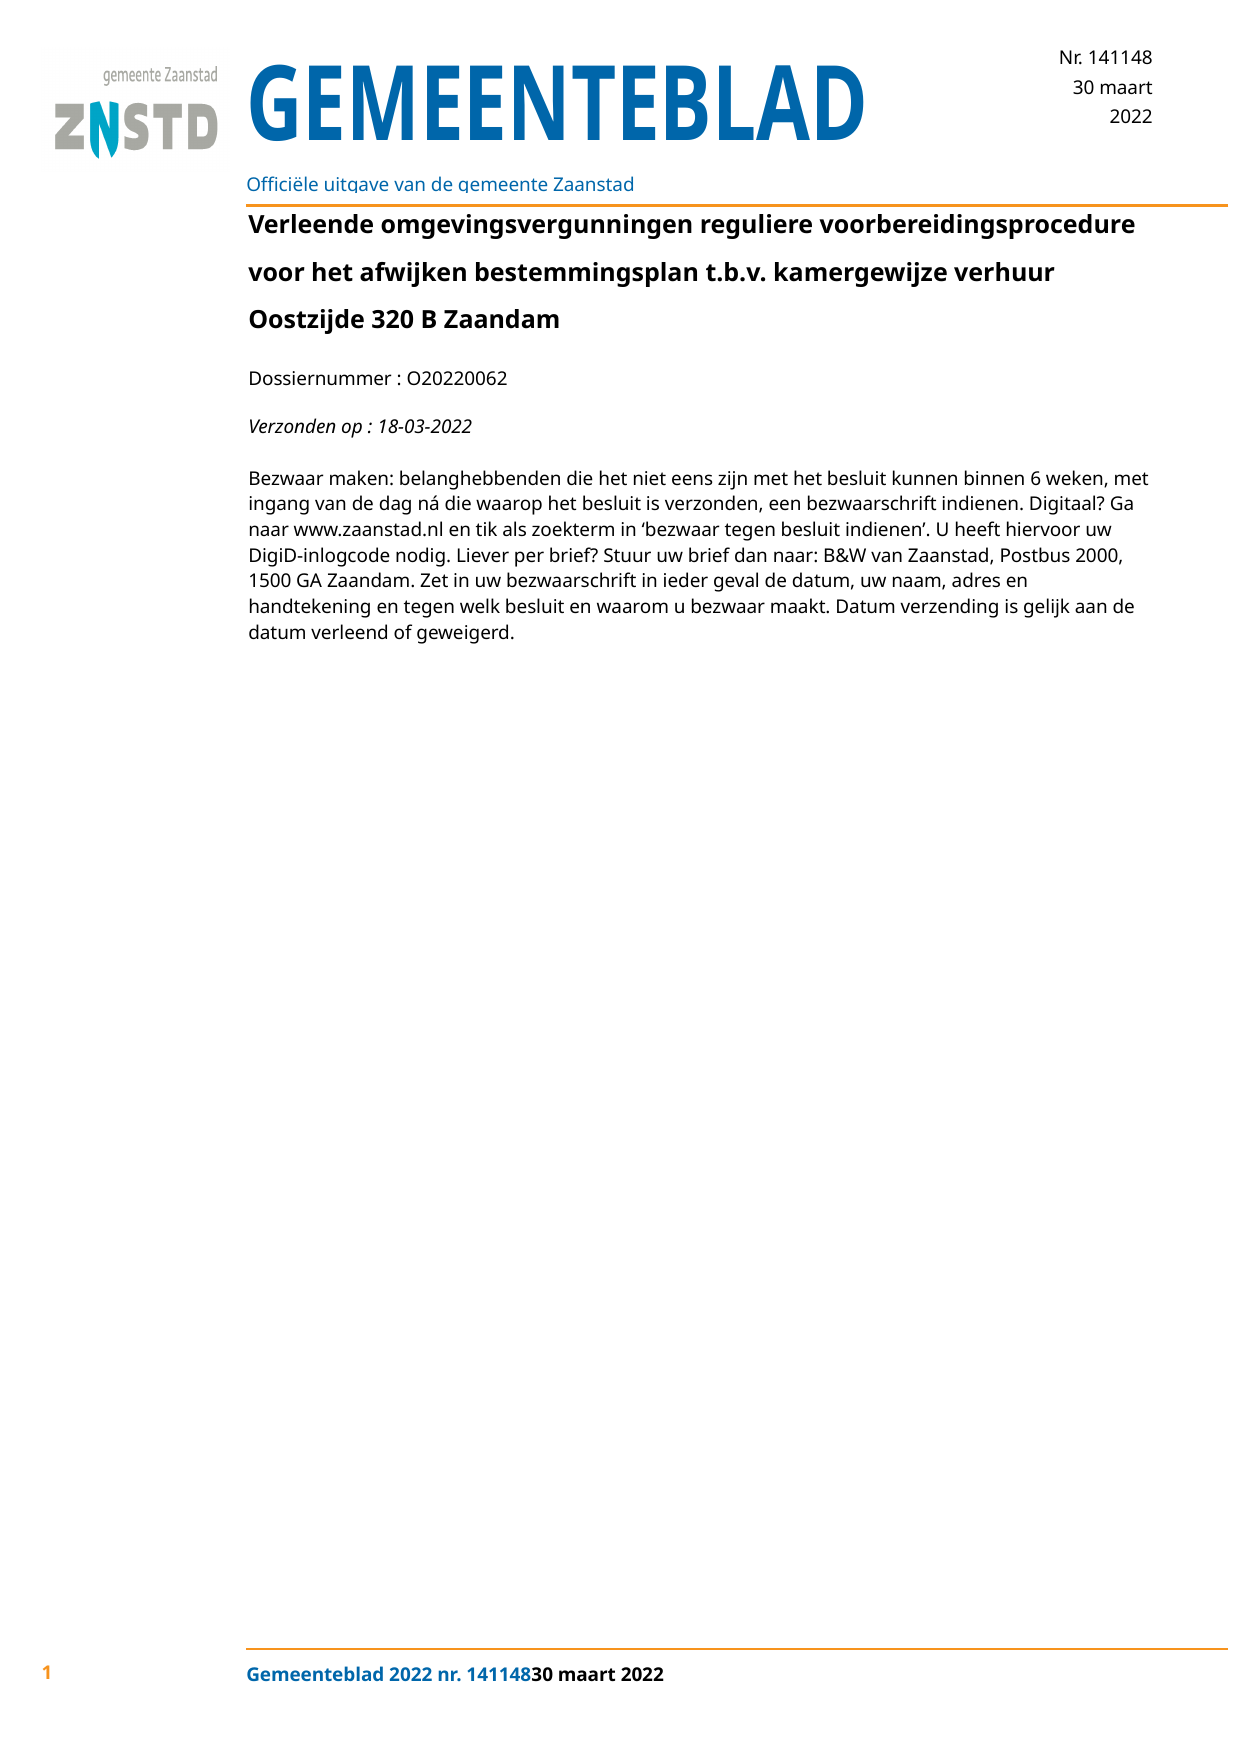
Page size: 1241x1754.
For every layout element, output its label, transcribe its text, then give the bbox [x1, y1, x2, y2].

picture [41, 47, 231, 172]
text Bezwaar maken: belanghebbenden die het niet eens zijn met het besluit kunnen binnen 6 weken, met ingang van de dag ná die waarop het besluit is verzonden, een bezwaarschrift indienen. Digitaal? Ga naar www.zaanstad.nl en tik als zoekterm in ‘bezwaar tegen besluit indienen’. U heeft hiervoor uw DigiD-inlogcode nodig. Liever per brief? Stuur uw brief dan naar: B&W van Zaanstad, Postbus 2000, 1500 GA Zaandam. Zet in uw bezwaarschrift in ieder geval de datum, uw naam, adres en handtekening en tegen welk besluit en waarom u bezwaar maakt. Datum verzending is gelijk aan de datum verleend of geweigerd. [248, 465, 1152, 645]
text Verleende omgevingsvergunningen reguliere voorbereidingsprocedure voor het afwijken bestemmingsplan t.b.v. kamergewijze verhuur Oostzijde 320 B Zaandam [248, 207, 1152, 336]
text Verzonden op : 18-03-2022 [248, 413, 1152, 439]
text Dossiernummer : O20220062 [248, 366, 1152, 391]
